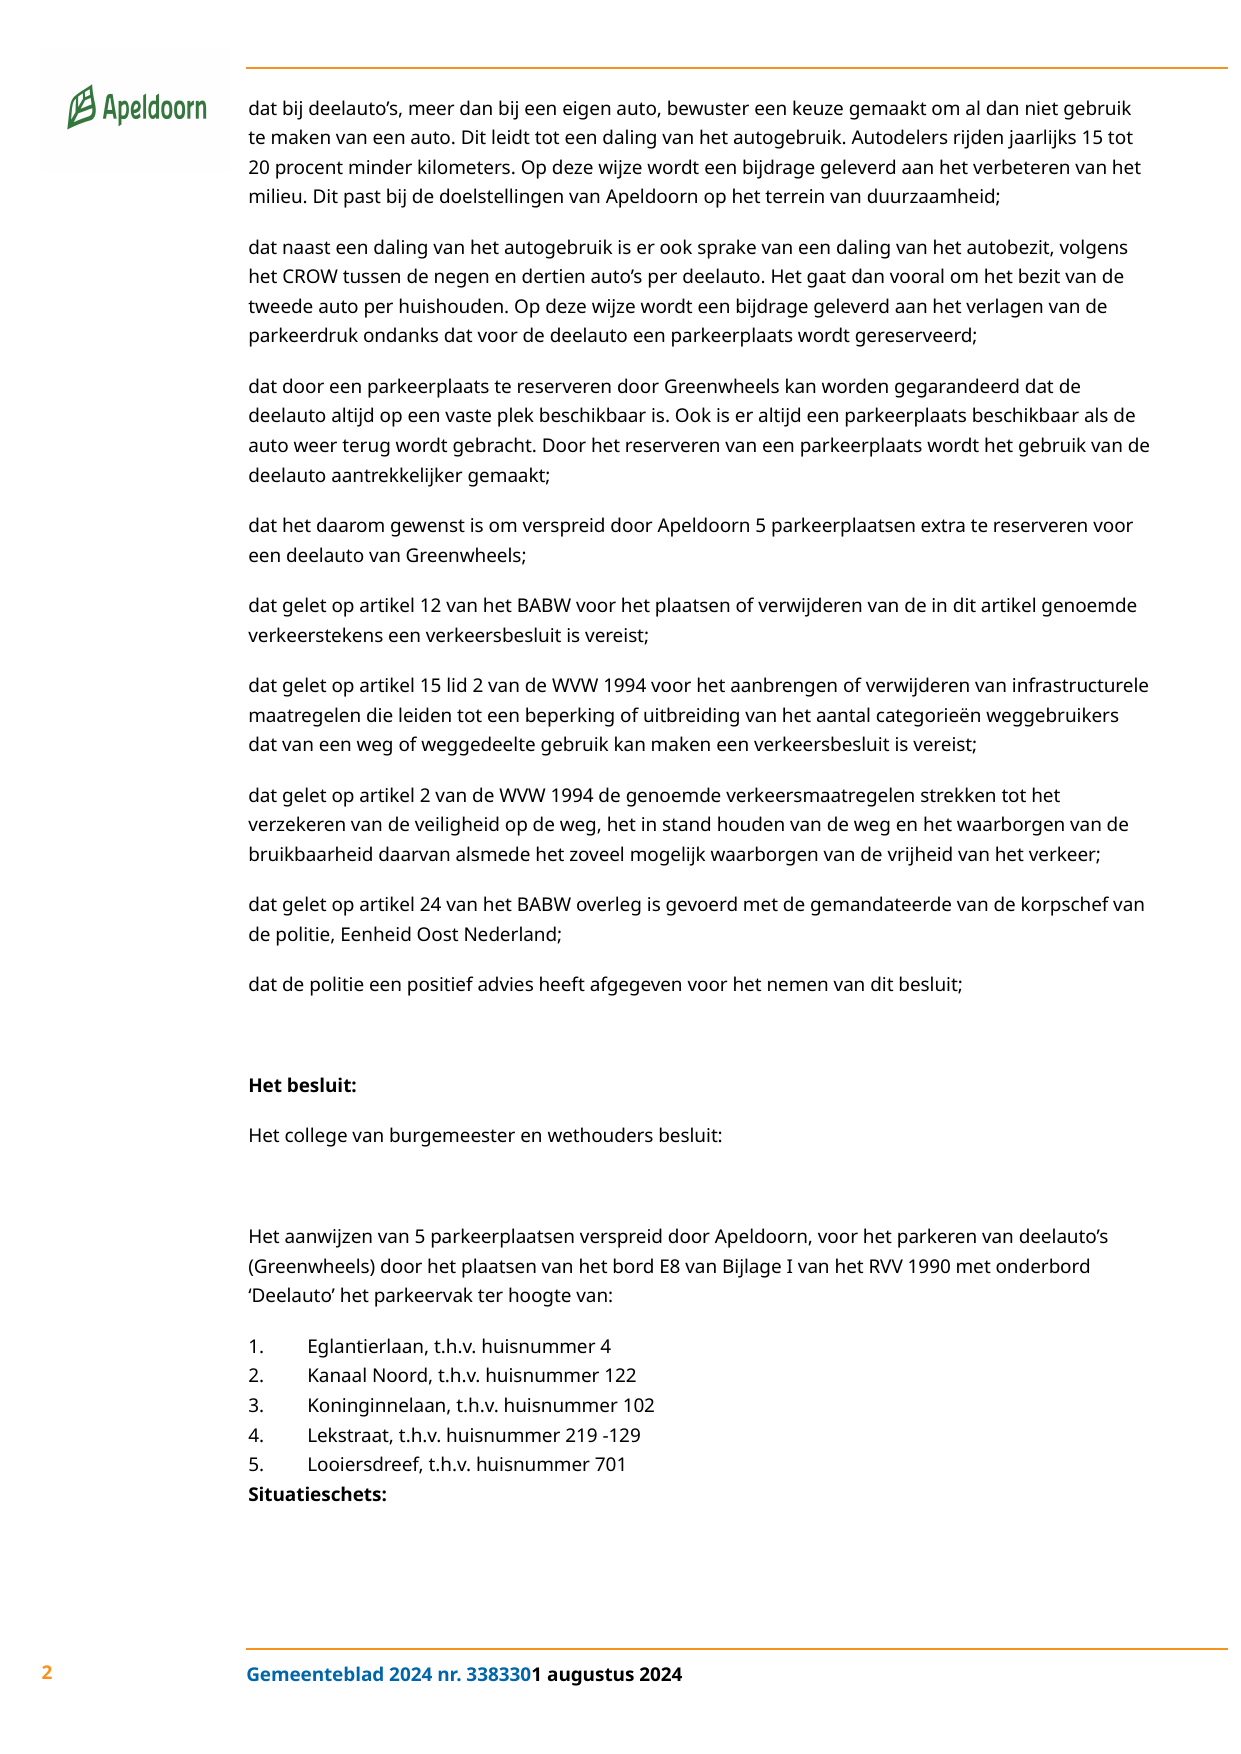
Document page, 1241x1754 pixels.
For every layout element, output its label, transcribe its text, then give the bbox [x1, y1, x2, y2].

list Eglantierlaan, t.h.v. huisnummer 4 [248, 1333, 1152, 1359]
list Koninginnelaan, t.h.v. huisnummer 102 [248, 1392, 1152, 1418]
list Lekstraat, t.h.v. huisnummer 219 -129 [248, 1422, 1152, 1448]
text dat gelet op artikel 15 lid 2 van de WVW 1994 voor het aanbrengen of verwijderen van infrastructurele maatregelen die leiden tot een beperking of uitbreiding van het aantal categorieën weggebruikers dat van een weg of weggedeelte gebruik kan maken een verkeersbesluit is vereist; [248, 672, 1152, 757]
text dat gelet op artikel 24 van het BABW overleg is gevoerd met de gemandateerde van de korpschef van de politie, Eenheid Oost Nederland; [248, 891, 1152, 947]
text dat naast een daling van het autogebruik is er ook sprake van een daling van het autobezit, volgens het CROW tussen de negen en dertien auto’s per deelauto. Het gaat dan vooral om het bezit van de tweede auto per huishouden. Op deze wijze wordt een bijdrage geleverd aan het verlagen van de parkeerdruk ondanks dat voor de deelauto een parkeerplaats wordt gereserveerd; [248, 234, 1152, 348]
text dat de politie een positief advies heeft afgegeven voor het nemen van dit besluit; [248, 971, 1152, 997]
text Het college van burgemeester en wethouders besluit: [248, 1123, 1152, 1148]
text Situatieschets: [248, 1481, 1152, 1507]
text dat gelet op artikel 12 van het BABW voor het plaatsen of verwijderen van de in dit artikel genoemde verkeerstekens een verkeersbesluit is vereist; [248, 592, 1152, 648]
text dat door een parkeerplaats te reserveren door Greenwheels kan worden gegarandeerd dat de deelauto altijd op een vaste plek beschikbaar is. Ook is er altijd een parkeerplaats beschikbaar als de auto weer terug wordt gebracht. Door het reserveren van een parkeerplaats wordt het gebruik van de deelauto aantrekkelijker gemaakt; [248, 373, 1152, 488]
text Het besluit: [248, 1072, 1152, 1098]
text Het aanwijzen van 5 parkeerplaatsen verspreid door Apeldoorn, voor het parkeren van deelauto’s (Greenwheels) door het plaatsen van het bord E8 van Bijlage I van het RVV 1990 met onderbord ‘Deelauto’ het parkeervak ter hoogte van: [248, 1223, 1152, 1308]
list Kanaal Noord, t.h.v. huisnummer 122 [248, 1363, 1152, 1388]
text dat het daarom gewenst is om verspreid door Apeldoorn 5 parkeerplaatsen extra te reserveren voor een deelauto van Greenwheels; [248, 512, 1152, 568]
text dat gelet op artikel 2 van de WVW 1994 de genoemde verkeersmaatregelen strekken tot het verzekeren van de veiligheid op de weg, het in stand houden van de weg en het waarborgen van de bruikbaarheid daarvan alsmede het zoveel mogelijk waarborgen van de vrijheid van het verkeer; [248, 782, 1152, 867]
list Looiersdreef, t.h.v. huisnummer 701 [248, 1451, 1152, 1477]
text dat bij deelauto’s, meer dan bij een eigen auto, bewuster een keuze gemaakt om al dan niet gebruik te maken van een auto. Dit leidt tot een daling van het autogebruik. Autodelers rijden jaarlijks 15 tot 20 procent minder kilometers. Op deze wijze wordt een bijdrage geleverd aan het verbeteren van het milieu. Dit past bij de doelstellingen van Apeldoorn op het terrein van duurzaamheid; [248, 95, 1152, 209]
picture [41, 47, 231, 172]
